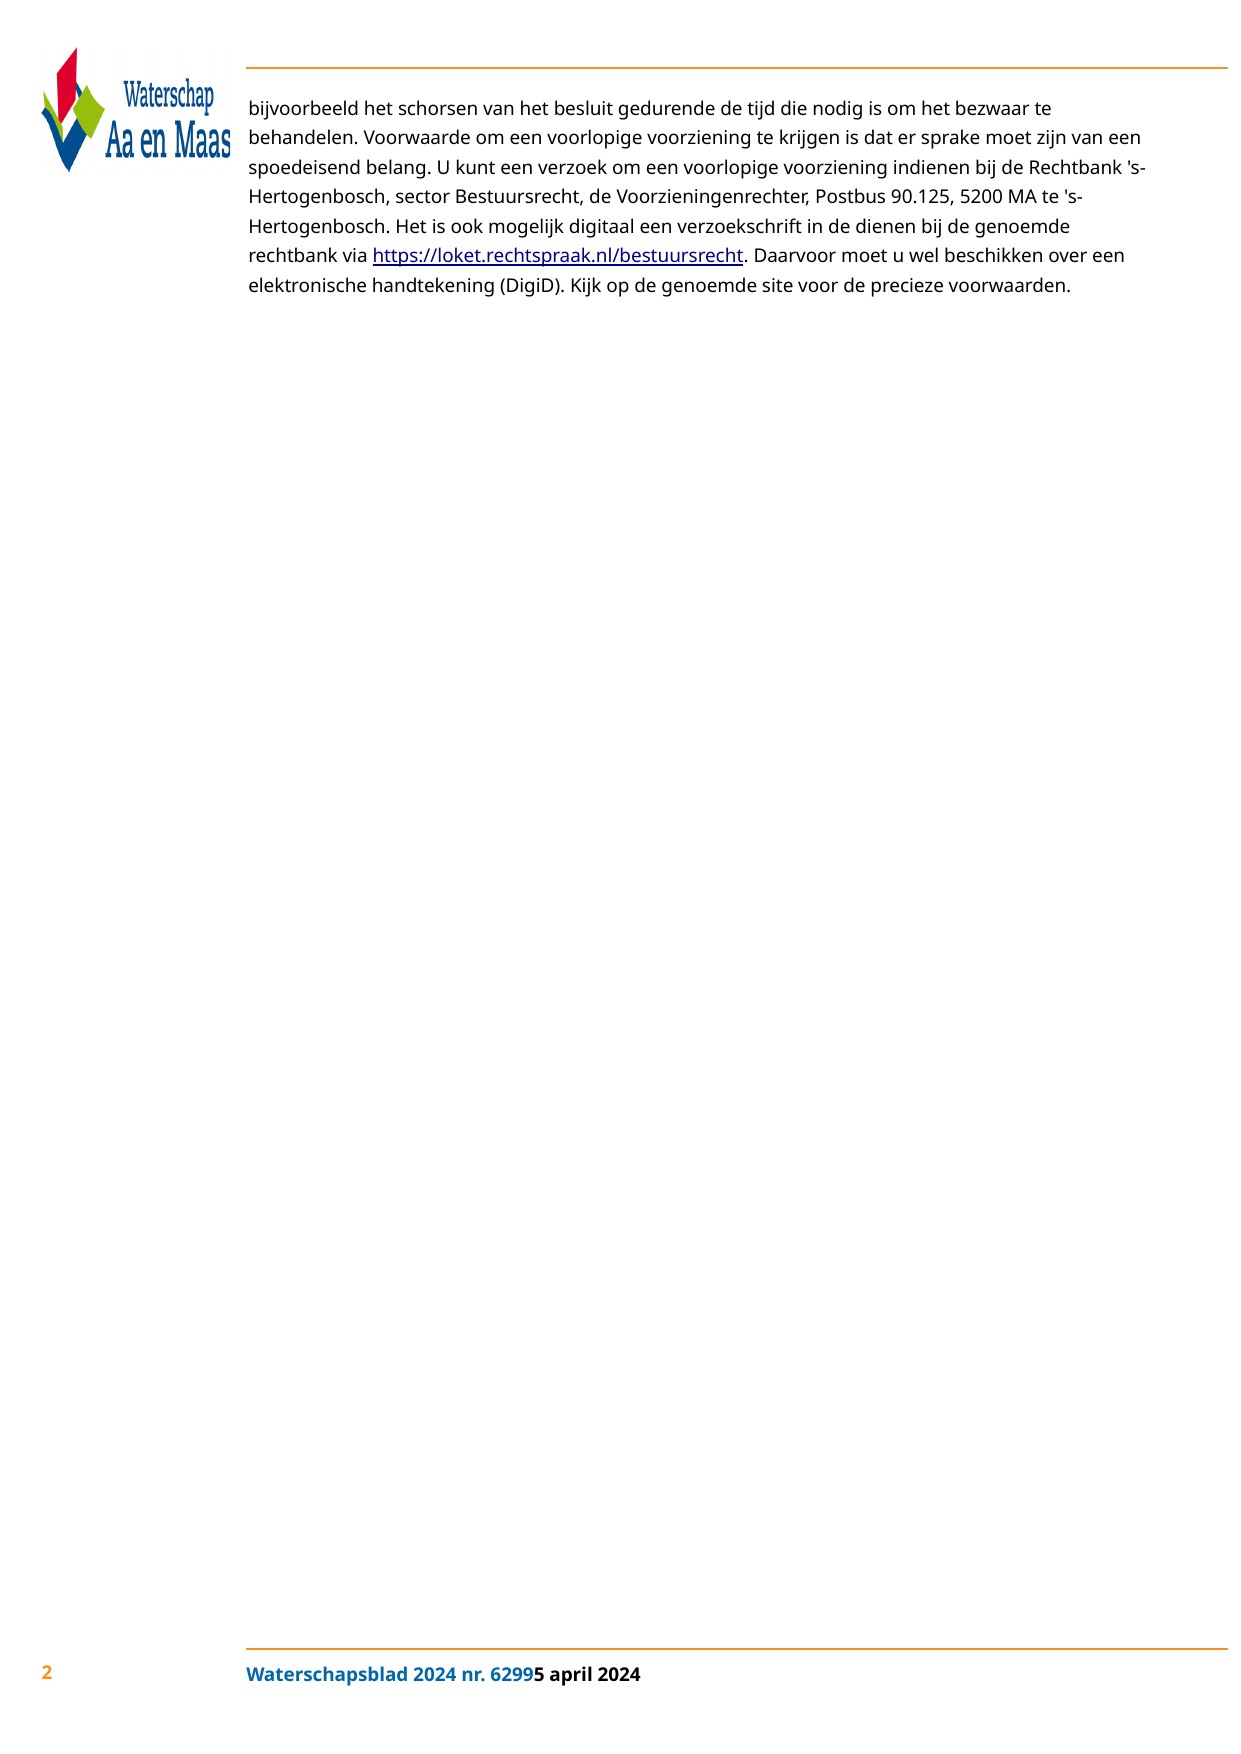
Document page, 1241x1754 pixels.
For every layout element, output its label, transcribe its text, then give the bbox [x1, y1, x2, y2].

text bijvoorbeeld het schorsen van het besluit gedurende de tijd die nodig is om het bezwaar te behandelen. Voorwaarde om een voorlopige voorziening te krijgen is dat er sprake moet zijn van een spoedeisend belang. U kunt een verzoek om een voorlopige voorziening indienen bij de Rechtbank 's-Hertogenbosch, sector Bestuursrecht, de Voorzieningenrechter, Postbus 90.125, 5200 MA te 's-Hertogenbosch. Het is ook mogelijk digitaal een verzoekschrift in de dienen bij de genoemde rechtbank via https://loket.rechtspraak.nl/bestuursrecht. Daarvoor moet u wel beschikken over een elektronische handtekening (DigiD). Kijk op de genoemde site voor de precieze voorwaarden. [248, 95, 1152, 298]
picture [41, 47, 231, 172]
